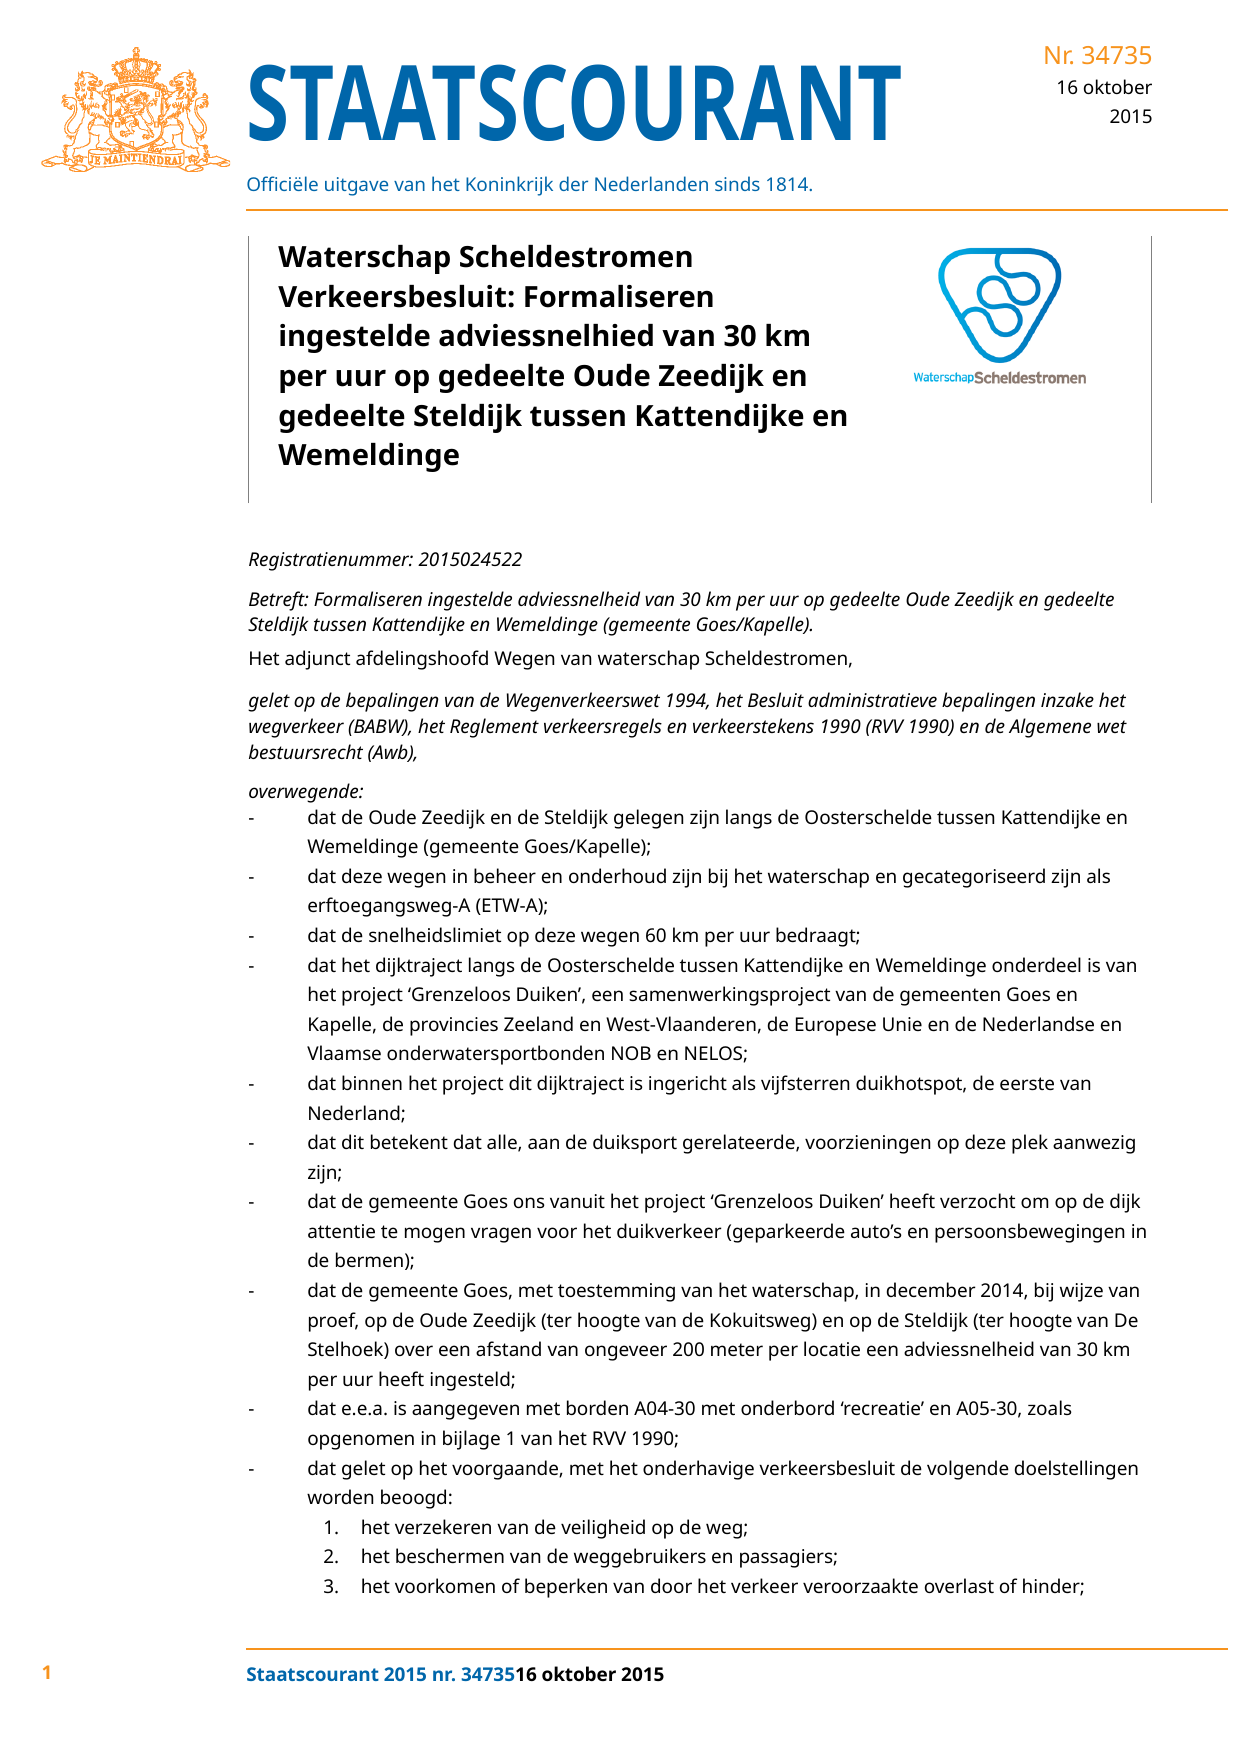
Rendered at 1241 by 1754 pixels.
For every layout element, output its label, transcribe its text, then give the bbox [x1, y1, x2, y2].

list het voorkomen of beperken van door het verkeer veroorzaakte overlast of hinder; [323, 1573, 1152, 1599]
text Betreft: Formaliseren ingestelde adviessnelheid van 30 km per uur op gedeelte Oude Zeedijk en gedeelte Steldijk tussen Kattendijke en Wemeldinge (gemeente Goes/Kapelle). [248, 586, 1152, 637]
list dat de gemeente Goes, met toestemming van het waterschap, in december 2014, bij wijze van proef, op de Oude Zeedijk (ter hoogte van de Kokuitsweg) en op de Steldijk (ter hoogte van De Stelhoek) over een afstand van ongeveer 200 meter per locatie een adviessnelheid van 30 km per uur heeft ingesteld; [248, 1277, 1152, 1392]
list dat de snelheidslimiet op deze wegen 60 km per uur bedraagt; [248, 922, 1152, 948]
list dat dit betekent dat alle, aan de duiksport gerelateerde, voorzieningen op deze plek aanwezig zijn; [248, 1129, 1152, 1185]
list het beschermen van de weggebruikers en passagiers; [323, 1543, 1152, 1569]
text gelet op de bepalingen van de Wegenverkeerswet 1994, het Besluit administratieve bepalingen inzake het wegverkeer (BABW), het Reglement verkeersregels en verkeerstekens 1990 (RVV 1990) en de Algemene wet bestuursrecht (Awb), [248, 687, 1152, 765]
text Registratienummer: 2015024522 [248, 547, 1152, 572]
list dat het dijktraject langs de Oosterschelde tussen Kattendijke en Wemeldinge onderdeel is van het project ‘Grenzeloos Duiken’, een samenwerkingsproject van de gemeenten Goes en Kapelle, de provincies Zeeland en West-Vlaanderen, de Europese Unie en de Nederlandse en Vlaamse onderwatersportbonden NOB en NELOS; [248, 952, 1152, 1066]
list dat e.e.a. is aangegeven met borden A04-30 met onderbord ‘recreatie’ en A05-30, zoals opgenomen in bijlage 1 van het RVV 1990; [248, 1396, 1152, 1451]
list dat de gemeente Goes ons vanuit het project ‘Grenzeloos Duiken’ heeft verzocht om op de dijk attentie te mogen vragen voor het duikverkeer (geparkeerde auto’s en persoonsbewegingen in de bermen); [248, 1188, 1152, 1273]
picture [41, 47, 231, 172]
text overwegende: [248, 778, 1152, 804]
list dat de Oude Zeedijk en de Steldijk gelegen zijn langs de Oosterschelde tussen Kattendijke en Wemeldinge (gemeente Goes/Kapelle); [248, 804, 1152, 859]
table_header [850, 236, 903, 413]
table_header Waterschap Scheldestromen Verkeersbesluit: Formaliseren ingestelde adviessnelhied van 30 km per uur op gedeelte Oude Zeedijk en gedeelte Steldijk tussen Kattendijke en Wemeldinge [249, 236, 850, 503]
picture [903, 236, 1098, 414]
table_header [1098, 236, 1151, 413]
text Het adjunct afdelingshoofd Wegen van waterschap Scheldestromen, [248, 646, 1152, 671]
list het verzekeren van de veiligheid op de weg; [323, 1514, 1152, 1540]
list dat binnen het project dit dijktraject is ingericht als vijfsterren duikhotspot, de eerste van Nederland; [248, 1070, 1152, 1126]
table_header [850, 414, 1151, 503]
list dat deze wegen in beheer en onderhoud zijn bij het waterschap en gecategoriseerd zijn als erftoegangsweg-A (ETW-A); [248, 863, 1152, 918]
list dat gelet op het voorgaande, met het onderhavige verkeersbesluit de volgende doelstellingen worden beoogd: [248, 1455, 1152, 1510]
